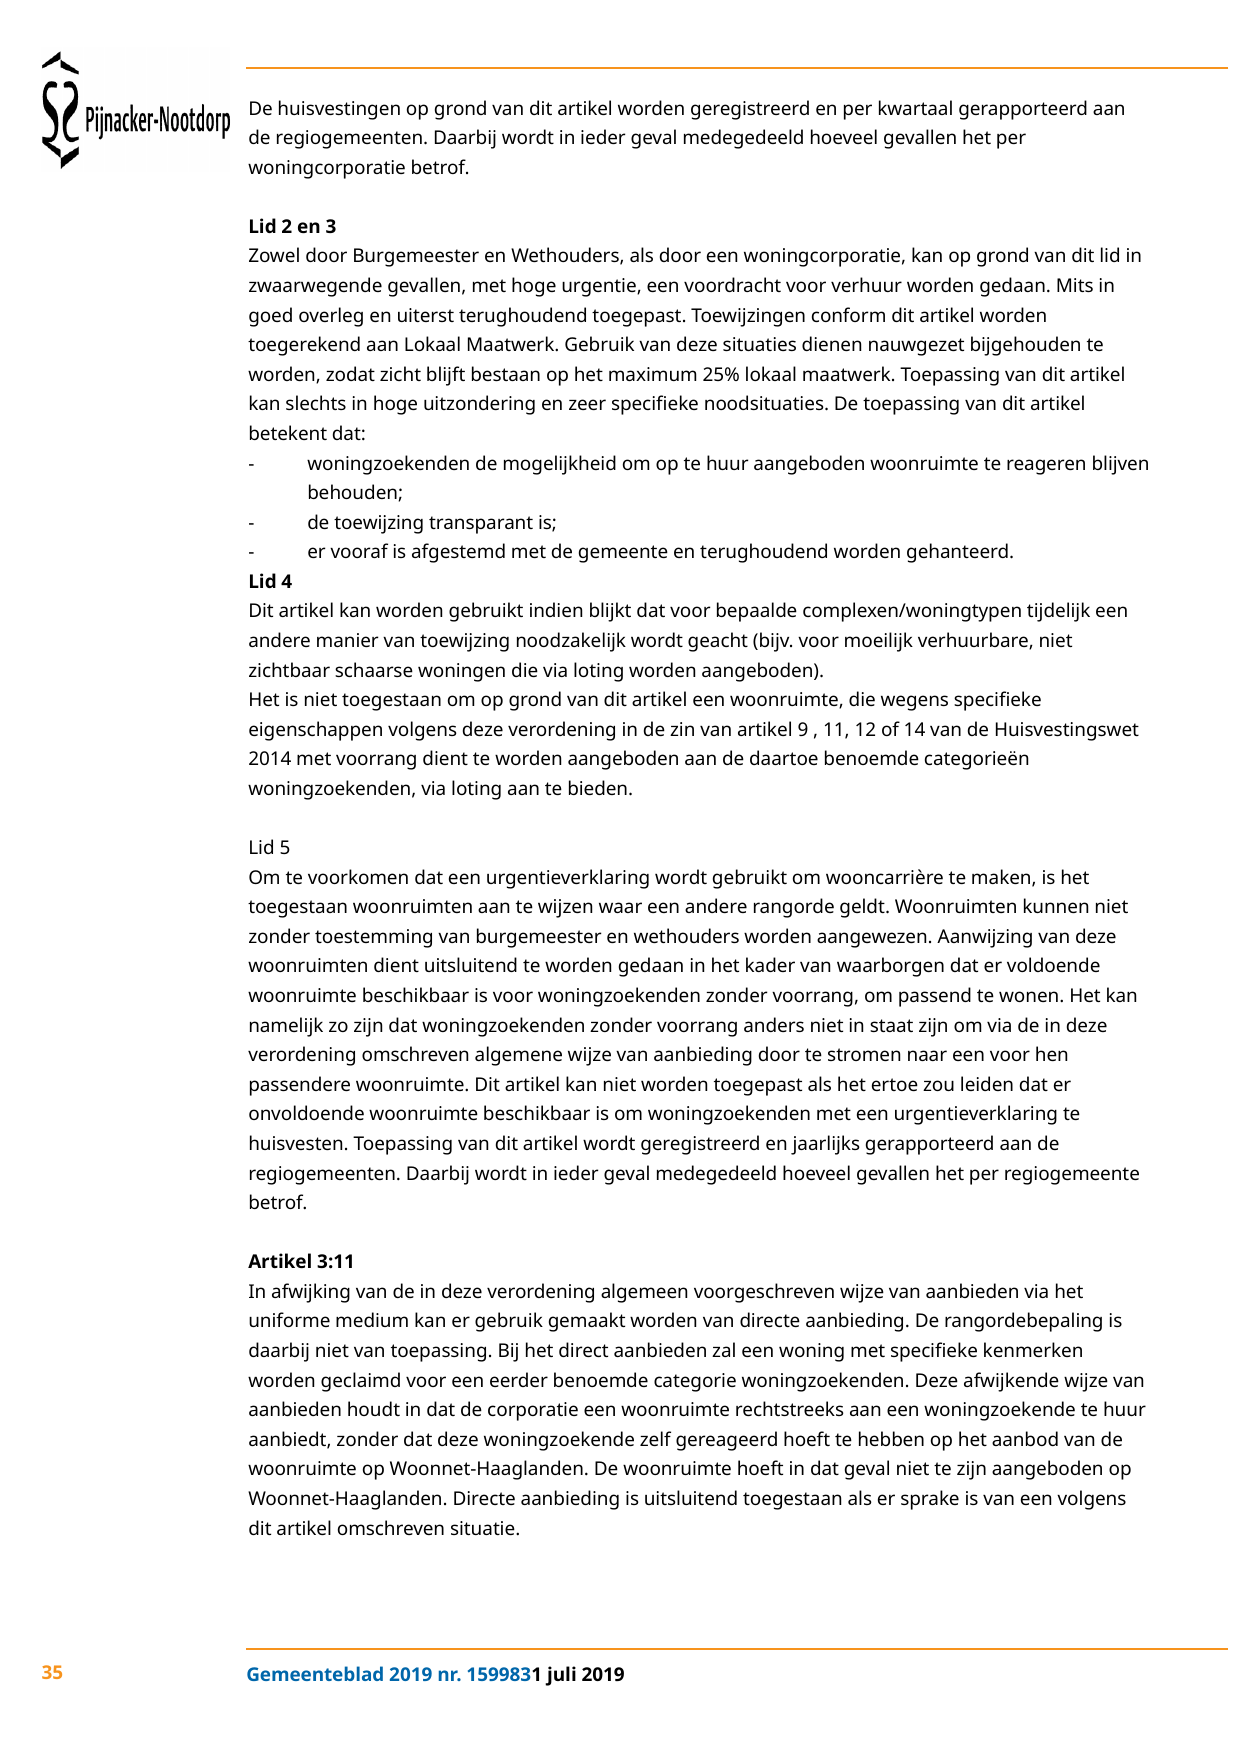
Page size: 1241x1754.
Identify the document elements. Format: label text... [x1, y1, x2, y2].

text Lid 2 en 3 [248, 213, 1152, 239]
list woningzoekenden de mogelijkheid om op te huur aangeboden woonruimte te reageren blijven behouden; [248, 450, 1152, 505]
picture [41, 47, 231, 172]
text Dit artikel kan worden gebruikt indien blijkt dat voor bepaalde complexen/woningtypen tijdelijk een andere manier van toewijzing noodzakelijk wordt geacht (bijv. voor moeilijk verhuurbare, niet zichtbaar schaarse woningen die via loting worden aangeboden). [248, 598, 1152, 683]
list er vooraf is afgestemd met de gemeente en terughoudend worden gehanteerd. [248, 538, 1152, 564]
list de toewijzing transparant is; [248, 509, 1152, 535]
text Lid 4 [248, 568, 1152, 594]
text De huisvestingen op grond van dit artikel worden geregistreerd en per kwartaal gerapporteerd aan de regiogemeenten. Daarbij wordt in ieder geval medegedeeld hoeveel gevallen het per woningcorporatie betrof. [248, 95, 1152, 180]
text In afwijking van de in deze verordening algemeen voorgeschreven wijze van aanbieden via het uniforme medium kan er gebruik gemaakt worden van directe aanbieding. De rangordebepaling is daarbij niet van toepassing. Bij het direct aanbieden zal een woning met specifieke kenmerken worden geclaimd voor een eerder benoemde categorie woningzoekenden. Deze afwijkende wijze van aanbieden houdt in dat de corporatie een woonruimte rechtstreeks aan een woningzoekende te huur aanbiedt, zonder dat deze woningzoekende zelf gereageerd hoeft te hebben op het aanbod van de woonruimte op Woonnet-Haaglanden. De woonruimte hoeft in dat geval niet te zijn aangeboden op Woonnet-Haaglanden. Directe aanbieding is uitsluitend toegestaan als er sprake is van een volgens dit artikel omschreven situatie. [248, 1278, 1152, 1541]
text Zowel door Burgemeester en Wethouders, als door een woningcorporatie, kan op grond van dit lid in zwaarwegende gevallen, met hoge urgentie, een voordracht voor verhuur worden gedaan. Mits in goed overleg en uiterst terughoudend toegepast. Toewijzingen conform dit artikel worden toegerekend aan Lokaal Maatwerk. Gebruik van deze situaties dienen nauwgezet bijgehouden te worden, zodat zicht blijft bestaan op het maximum 25% lokaal maatwerk. Toepassing van dit artikel kan slechts in hoge uitzondering en zeer specifieke noodsituaties. De toepassing van dit artikel betekent dat: [248, 243, 1152, 446]
text Het is niet toegestaan om op grond van dit artikel een woonruimte, die wegens specifieke eigenschappen volgens deze verordening in de zin van artikel 9 , 11, 12 of 14 van de Huisvestingswet 2014 met voorrang dient te worden aangeboden aan de daartoe benoemde categorieën woningzoekenden, via loting aan te bieden. [248, 686, 1152, 801]
text Artikel 3:11 [248, 1248, 1152, 1274]
text Om te voorkomen dat een urgentieverklaring wordt gebruikt om wooncarrière te maken, is het toegestaan woonruimten aan te wijzen waar een andere rangorde geldt. Woonruimten kunnen niet zonder toestemming van burgemeester en wethouders worden aangewezen. Aanwijzing van deze woonruimten dient uitsluitend te worden gedaan in het kader van waarborgen dat er voldoende woonruimte beschikbaar is voor woningzoekenden zonder voorrang, om passend te wonen. Het kan namelijk zo zijn dat woningzoekenden zonder voorrang anders niet in staat zijn om via de in deze verordening omschreven algemene wijze van aanbieding door te stromen naar een voor hen passendere woonruimte. Dit artikel kan niet worden toegepast als het ertoe zou leiden dat er onvoldoende woonruimte beschikbaar is om woningzoekenden met een urgentieverklaring te huisvesten. Toepassing van dit artikel wordt geregistreerd en jaarlijks gerapporteerd aan de regiogemeenten. Daarbij wordt in ieder geval medegedeeld hoeveel gevallen het per regiogemeente betrof. [248, 864, 1152, 1215]
text Lid 5 [248, 834, 1152, 860]
